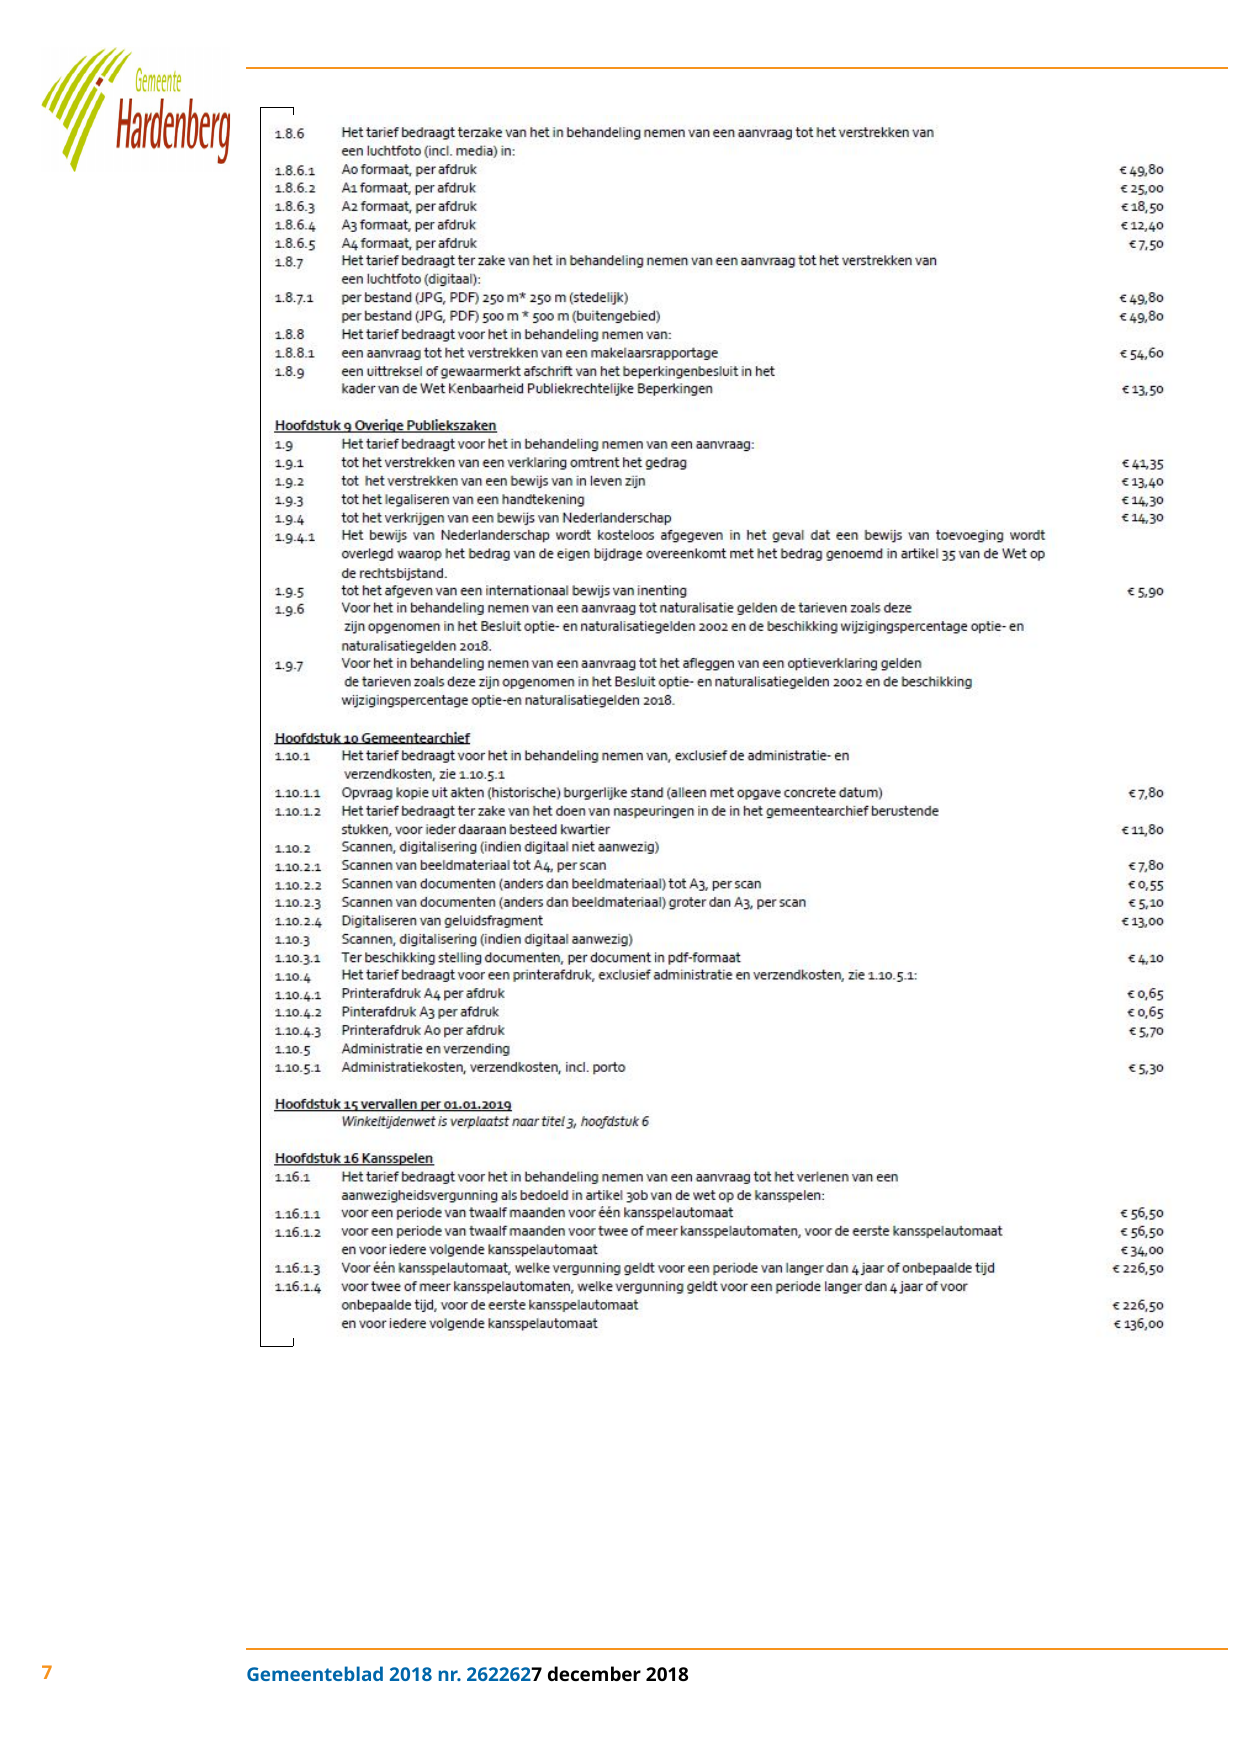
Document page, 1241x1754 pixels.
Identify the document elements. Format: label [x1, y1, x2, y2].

picture [41, 47, 231, 172]
picture [268, 115, 1173, 1338]
